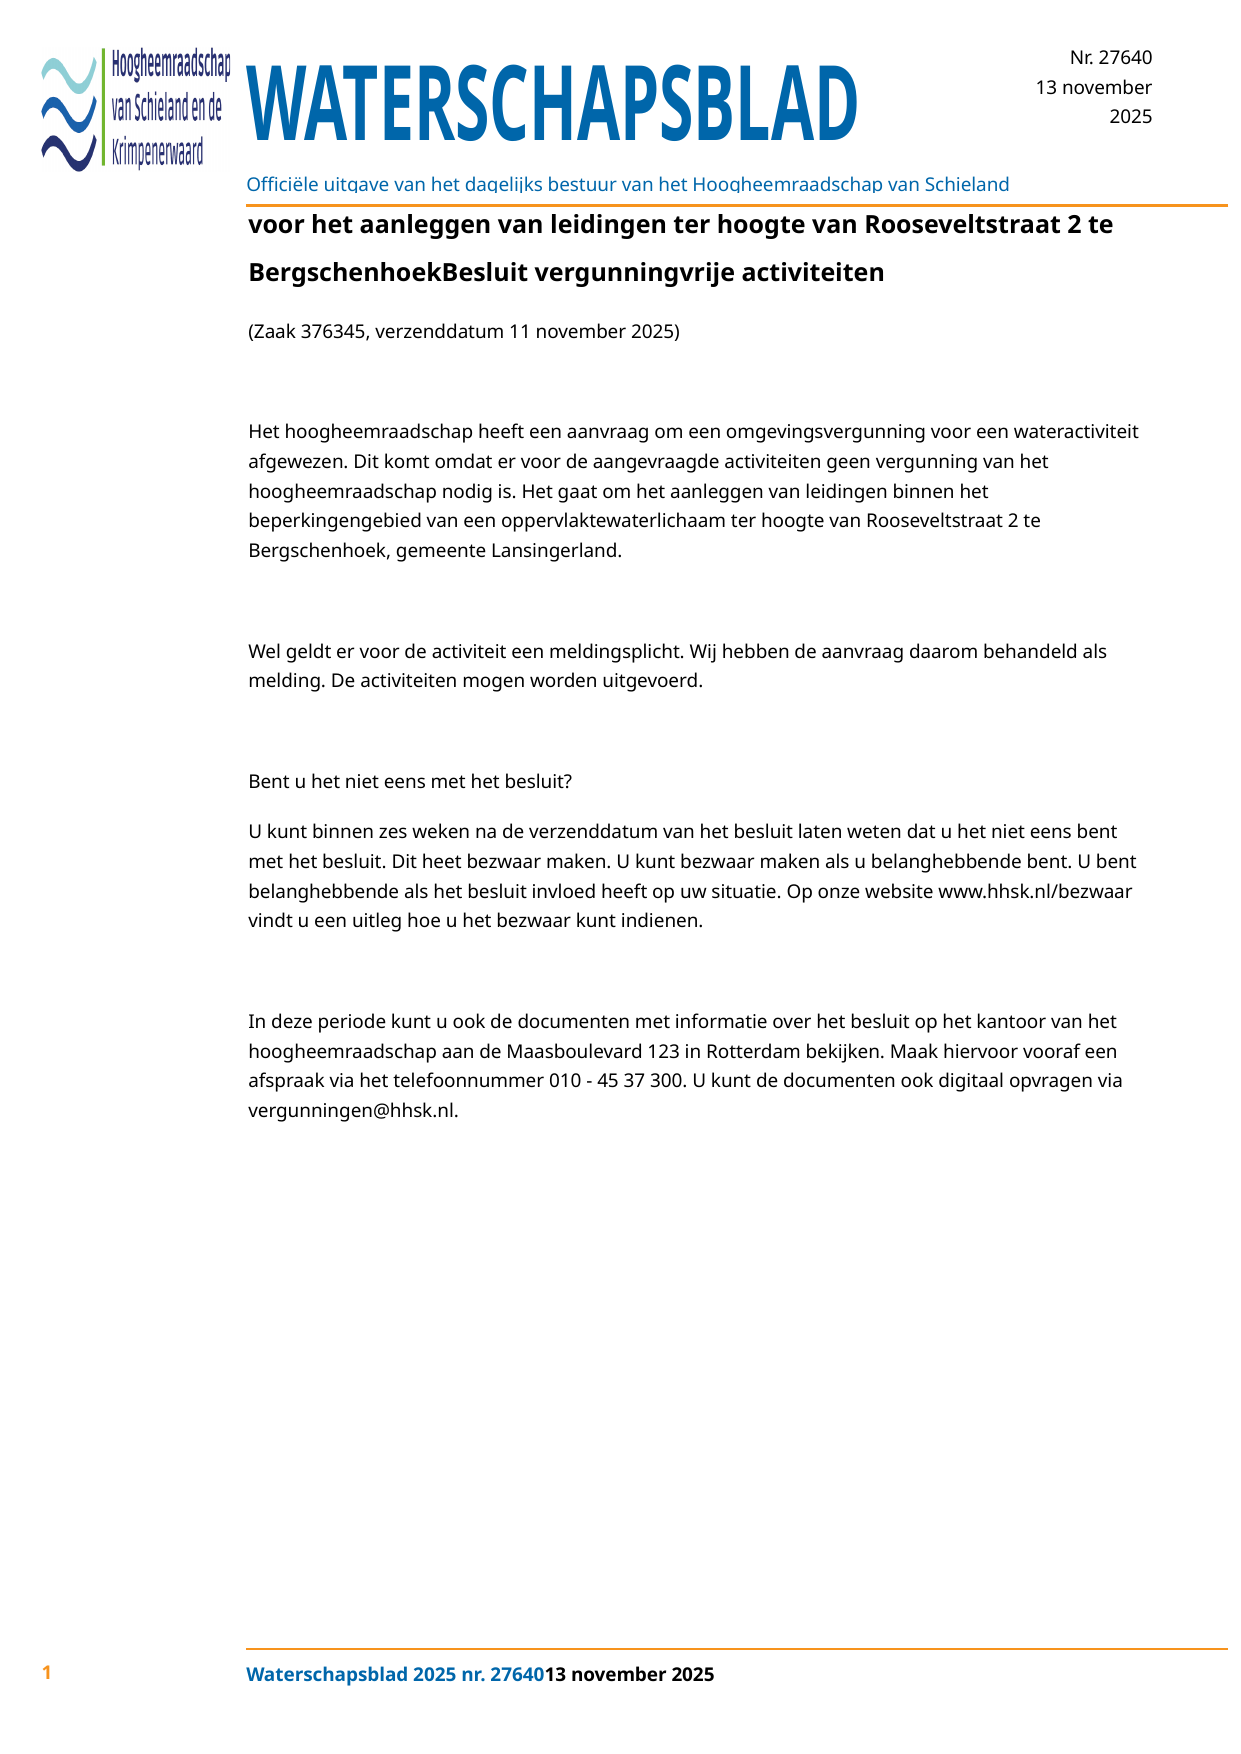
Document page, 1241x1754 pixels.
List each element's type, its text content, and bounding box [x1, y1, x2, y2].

text Wel geldt er voor de activiteit een meldingsplicht. Wij hebben de aanvraag daarom behandeld als melding. De activiteiten mogen worden uitgevoerd. [248, 638, 1152, 693]
text In deze periode kunt u ook de documenten met informatie over het besluit op het kantoor van het hoogheemraadschap aan de Maasboulevard 123 in Rotterdam bekijken. Maak hiervoor vooraf een afspraak via het telefoonnummer 010 - 45 37 300. U kunt de documenten ook digitaal opvragen via vergunningen@hhsk.nl. [248, 1008, 1152, 1123]
text Bent u het niet eens met het besluit? [248, 768, 1152, 794]
text Het hoogheemraadschap heeft een aanvraag om een omgevingsvergunning voor een wateractiviteit afgewezen. Dit komt omdat er voor de aangevraagde activiteiten geen vergunning van het hoogheemraadschap nodig is. Het gaat om het aanleggen van leidingen binnen het beperkingengebied van een oppervlaktewaterlichaam ter hoogte van Rooseveltstraat 2 te Bergschenhoek, gemeente Lansingerland. [248, 419, 1152, 563]
text U kunt binnen zes weken na de verzenddatum van het besluit laten weten dat u het niet eens bent met het besluit. Dit heet bezwaar maken. U kunt bezwaar maken als u belanghebbende bent. U bent belanghebbende als het besluit invloed heeft op uw situatie. Op onze website www.hhsk.nl/bezwaar vindt u een uitleg hoe u het bezwaar kunt indienen. [248, 819, 1152, 933]
picture [41, 47, 231, 172]
text voor het aanleggen van leidingen ter hoogte van Rooseveltstraat 2 te BergschenhoekBesluit vergunningvrije activiteiten [248, 207, 1152, 288]
text (Zaak 376345, verzenddatum 11 november 2025) [248, 318, 1152, 344]
